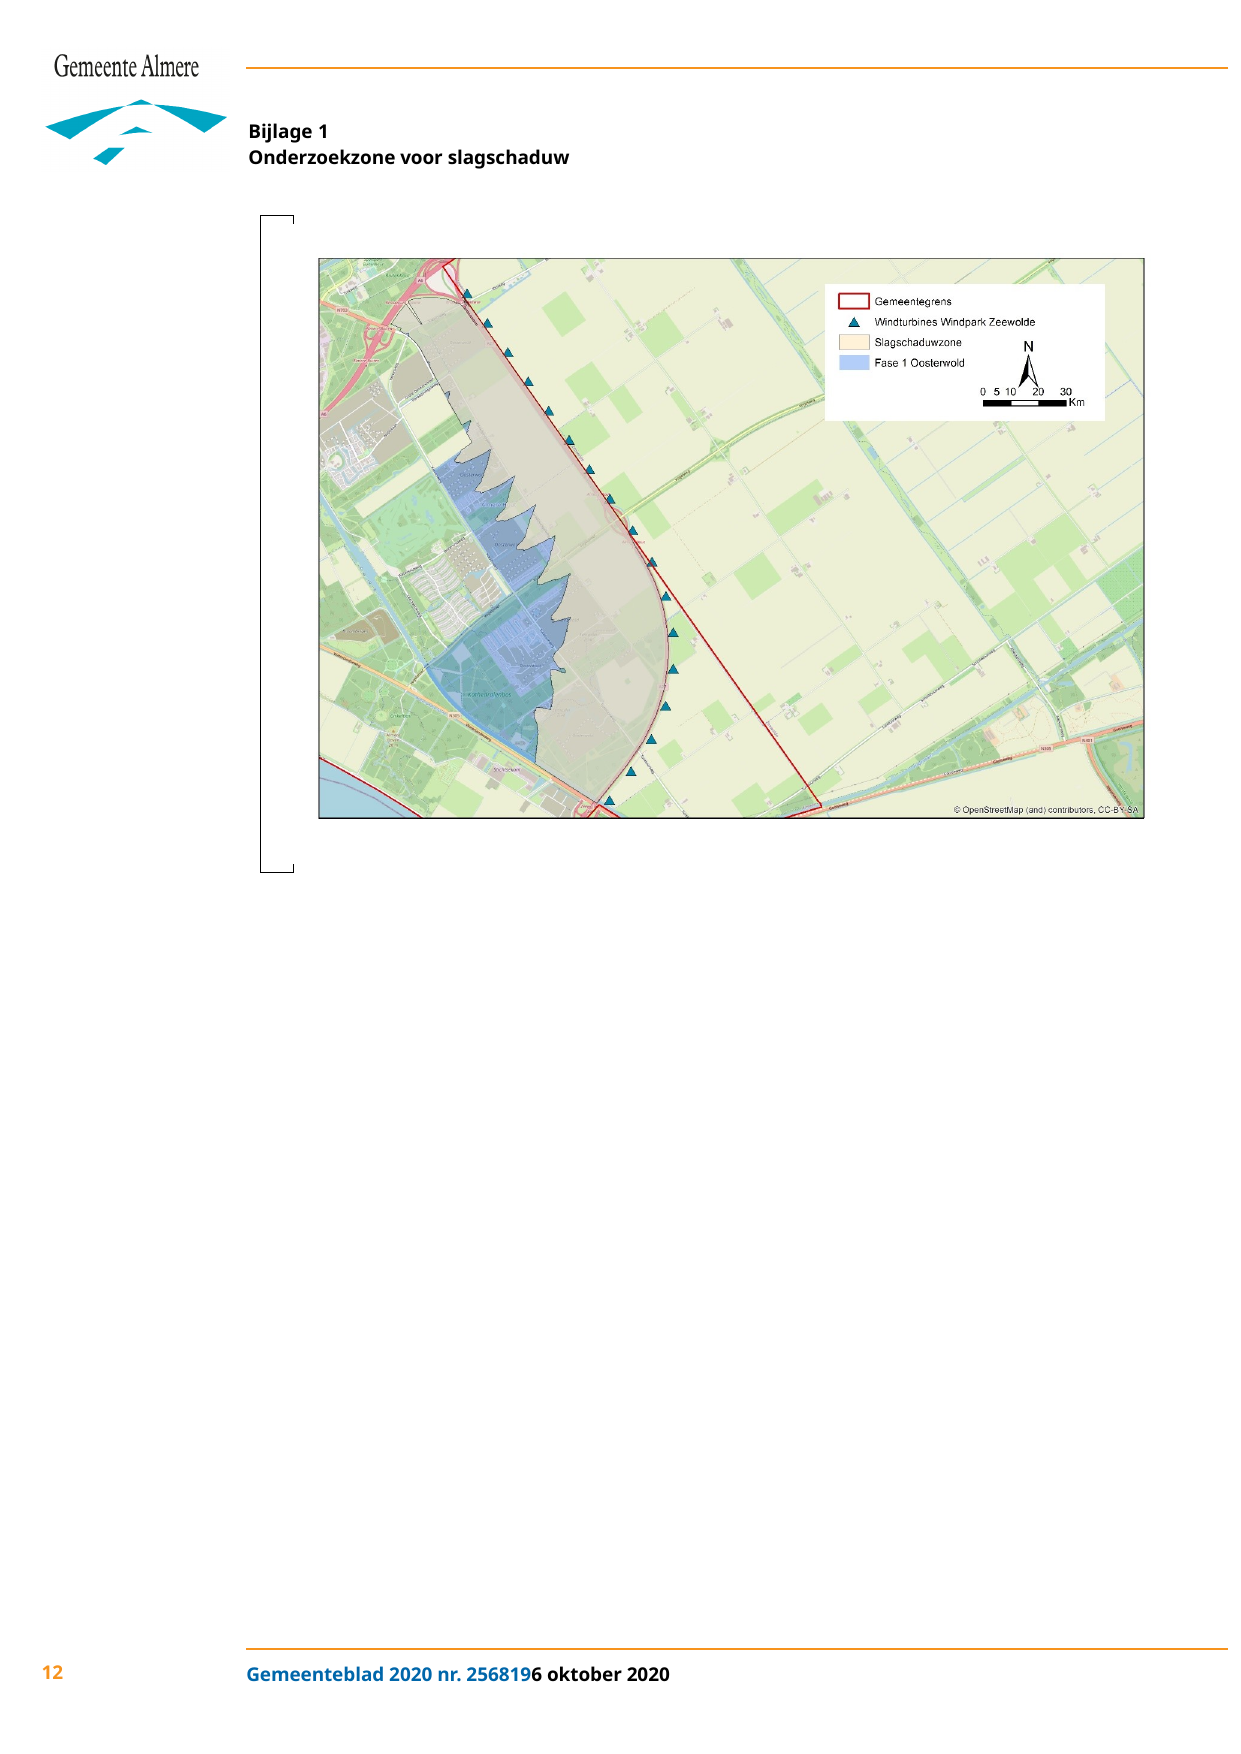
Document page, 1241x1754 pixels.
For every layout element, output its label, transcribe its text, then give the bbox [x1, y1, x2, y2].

text Bijlage 1 [248, 116, 1152, 144]
picture [268, 224, 1173, 864]
text Onderzoekzone voor slagschaduw [248, 144, 1152, 170]
picture [41, 47, 231, 172]
